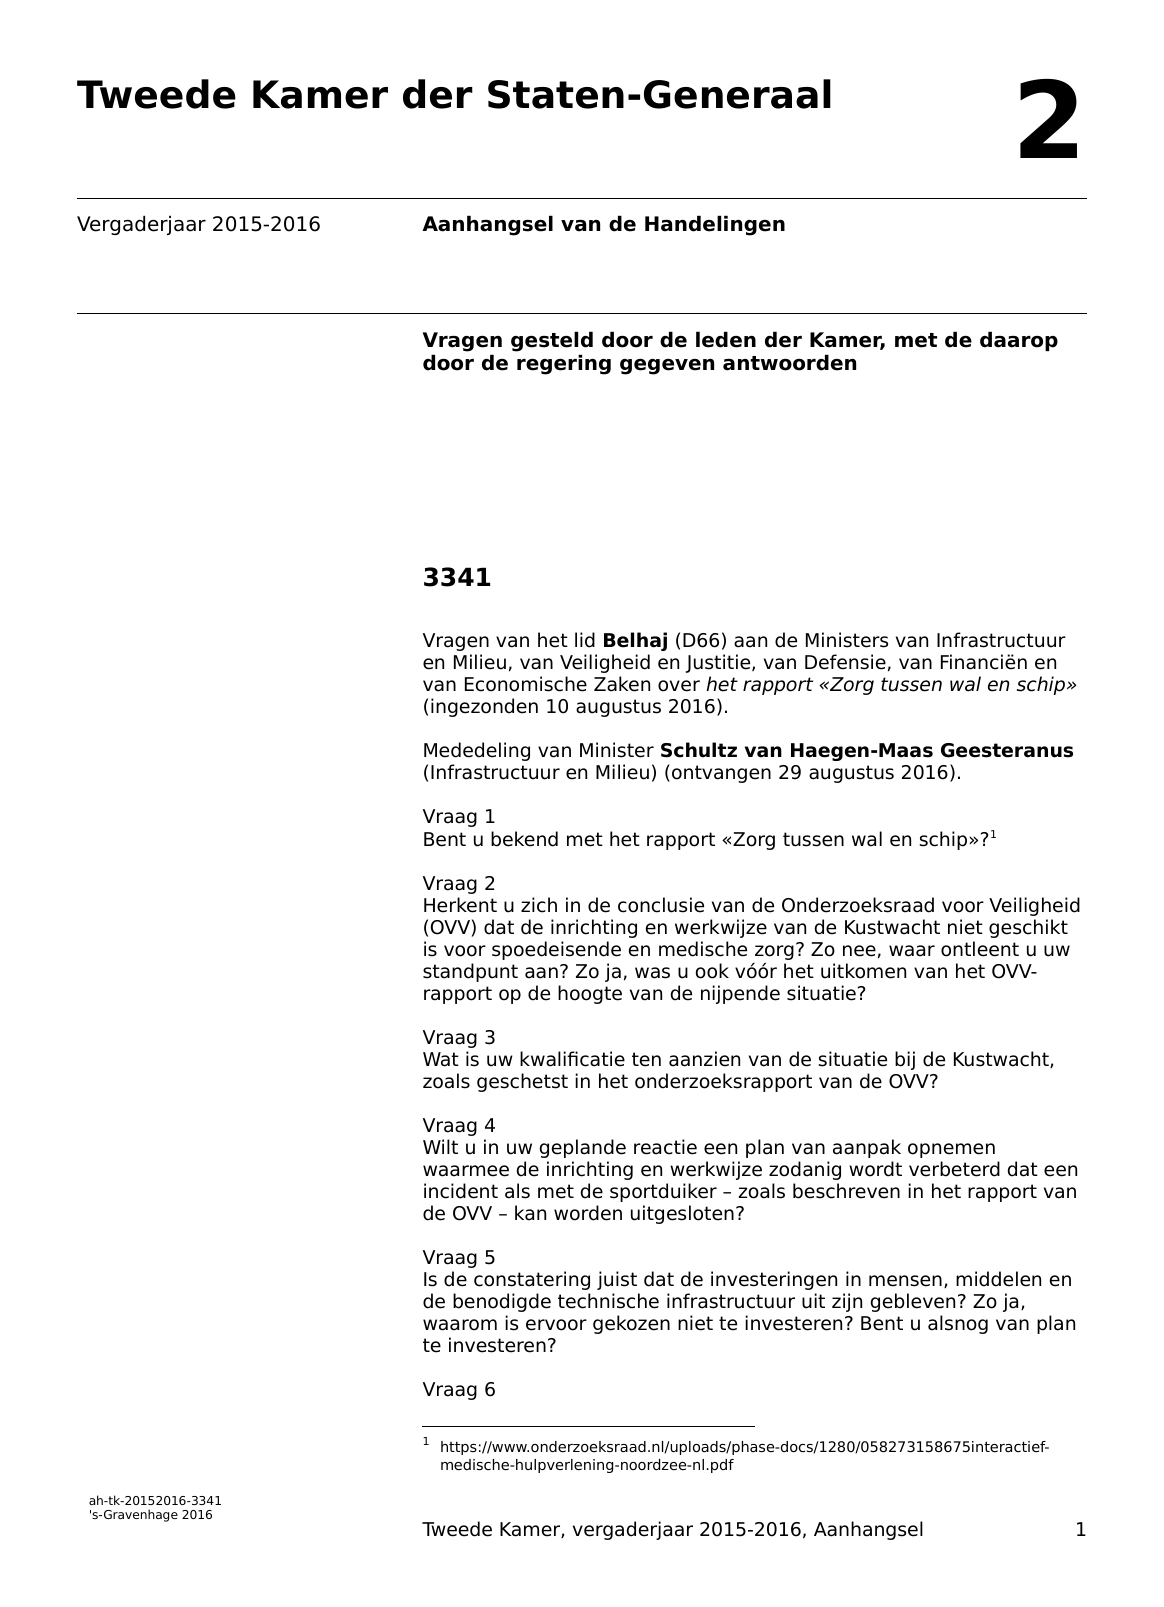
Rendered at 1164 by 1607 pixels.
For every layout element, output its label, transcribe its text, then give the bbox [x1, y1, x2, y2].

table_header Tweede Kamer der Staten-Generaal [77, 59, 886, 198]
text Mededeling van Minister Schultz van Haegen-Maas Geesteranus (Infrastructuur en Milieu) (ontvangen 29 augustus 2016). [422, 740, 1087, 784]
text Bent u bekend met het rapport «Zorg tussen wal en schip»? [422, 828, 1087, 850]
text https://www.onderzoeksraad.nl/uploads/phase-docs/1280/058273158675interactief-medische-hulpverlening-noordzee-nl.pdf [422, 1435, 1087, 1474]
table_header 2 [886, 59, 1087, 198]
text Vraag 6 [422, 1379, 1087, 1401]
table_cell [77, 314, 422, 375]
text Vraag 5 [422, 1247, 1087, 1269]
text ah-tk-20152016-3341 [88, 1494, 323, 1508]
table_cell Vragen gesteld door de leden der Kamer, met de daarop door de regering gegeven antwoorden [422, 314, 1087, 375]
text Wat is uw kwalificatie ten aanzien van de situatie bij de Kustwacht, zoals geschetst in het onderzoeksrapport van de OVV? [422, 1049, 1087, 1093]
text Vraag 4 [422, 1115, 1087, 1137]
text Vragen van het lid Belhaj (D66) aan de Ministers van Infrastructuur en Milieu, van Veiligheid en Justitie, van Defensie, van Financiën en van Economische Zaken over het rapport «Zorg tussen wal en schip» (ingezonden 10 augustus 2016). [422, 630, 1087, 718]
text 's-Gravenhage 2016 [88, 1508, 323, 1522]
text 3341 [422, 563, 1087, 592]
table_cell Vergaderjaar 2015-2016 [77, 199, 422, 313]
text Herkent u zich in de conclusie van de Onderzoeksraad voor Veiligheid (OVV) dat de inrichting en werkwijze van de Kustwacht niet geschikt is voor spoedeisende en medische zorg? Zo nee, waar ontleent u uw standpunt aan? Zo ja, was u ook vóór het uitkomen van het OVV-rapport op de hoogte van de nijpende situatie? [422, 894, 1087, 1004]
text Is de constatering juist dat de investeringen in mensen, middelen en de benodigde technische infrastructuur uit zijn gebleven? Zo ja, waarom is ervoor gekozen niet te investeren? Bent u alsnog van plan te investeren? [422, 1269, 1087, 1357]
text Vraag 2 [422, 873, 1087, 894]
text Vraag 1 [422, 806, 1087, 828]
table_cell Aanhangsel van de Handelingen [422, 199, 1087, 313]
text Wilt u in uw geplande reactie een plan van aanpak opnemen waarmee de inrichting en werkwijze zodanig wordt verbeterd dat een incident als met de sportduiker – zoals beschreven in het rapport van de OVV – kan worden uitgesloten? [422, 1137, 1087, 1225]
text Vraag 3 [422, 1027, 1087, 1049]
